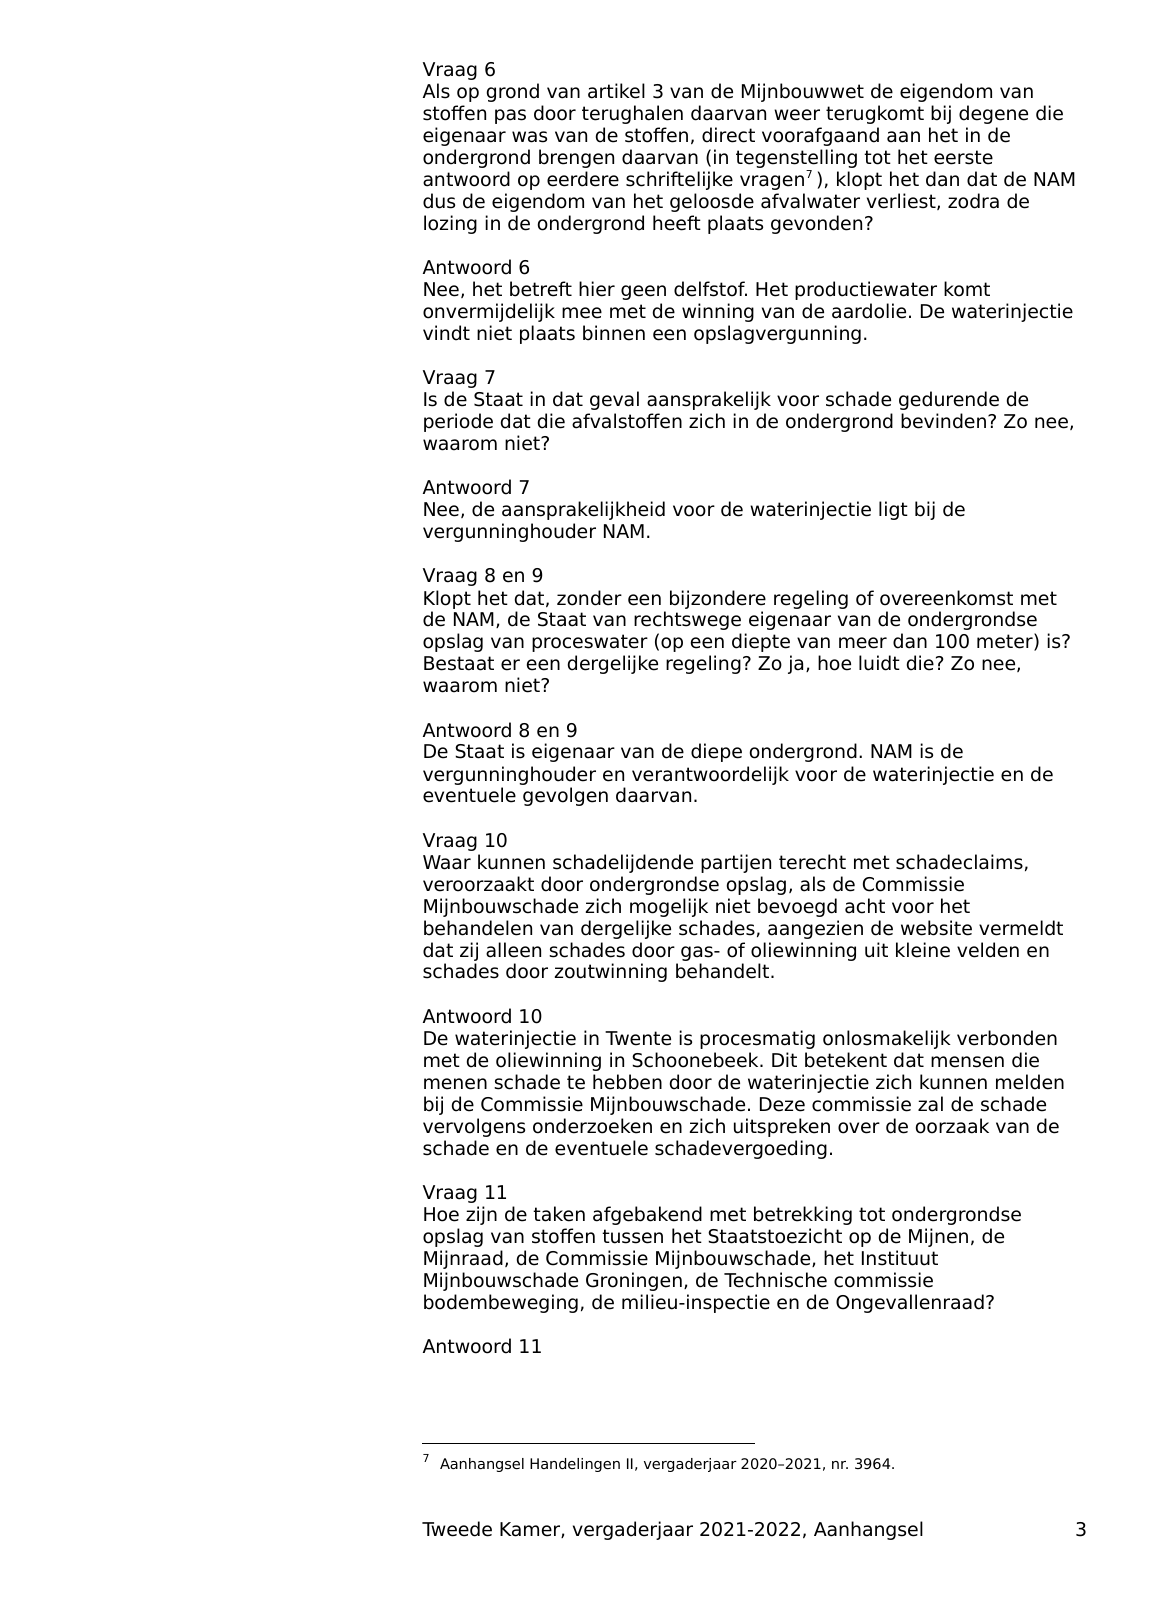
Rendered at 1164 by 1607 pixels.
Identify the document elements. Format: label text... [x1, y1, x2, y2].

text Nee, het betreft hier geen delfstof. Het productiewater komt onvermijdelijk mee met de winning van de aardolie. De waterinjectie vindt niet plaats binnen een opslagvergunning. [422, 279, 1087, 345]
text Antwoord 10 [422, 1006, 1087, 1028]
text Vraag 8 en 9 [422, 565, 1087, 587]
text Vraag 7 [422, 367, 1087, 389]
text Waar kunnen schadelijdende partijen terecht met schadeclaims, veroorzaakt door ondergrondse opslag, als de Commissie Mijnbouwschade zich mogelijk niet bevoegd acht voor het behandelen van dergelijke schades, aangezien de website vermeldt dat zij alleen schades door gas- of oliewinning uit kleine velden en schades door zoutwinning behandelt. [422, 852, 1087, 983]
text Klopt het dat, zonder een bijzondere regeling of overeenkomst met de NAM, de Staat van rechtswege eigenaar van de ondergrondse opslag van proceswater (op een diepte van meer dan 100 meter) is? [422, 587, 1087, 653]
text Hoe zijn de taken afgebakend met betrekking tot ondergrondse opslag van stoffen tussen het Staatstoezicht op de Mijnen, de Mijnraad, de Commissie Mijnbouwschade, het Instituut Mijnbouwschade Groningen, de Technische commissie bodembeweging, de milieu-inspectie en de Ongevallenraad? [422, 1204, 1087, 1313]
text Vraag 11 [422, 1182, 1087, 1204]
text Nee, de aansprakelijkheid voor de waterinjectie ligt bij de vergunninghouder NAM. [422, 499, 1087, 543]
text Is de Staat in dat geval aansprakelijk voor schade gedurende de periode dat die afvalstoffen zich in de ondergrond bevinden? Zo nee, waarom niet? [422, 389, 1087, 455]
text De Staat is eigenaar van de diepe ondergrond. NAM is de vergunninghouder en verantwoordelijk voor de waterinjectie en de eventuele gevolgen daarvan. [422, 741, 1087, 807]
text Vraag 6 [422, 59, 1087, 81]
text Antwoord 7 [422, 477, 1087, 499]
text Vraag 10 [422, 829, 1087, 852]
text Bestaat er een dergelijke regeling? Zo ja, hoe luidt die? Zo nee, waarom niet? [422, 653, 1087, 697]
text De waterinjectie in Twente is procesmatig onlosmakelijk verbonden met de oliewinning in Schoonebeek. Dit betekent dat mensen die menen schade te hebben door de waterinjectie zich kunnen melden bij de Commissie Mijnbouwschade. Deze commissie zal de schade vervolgens onderzoeken en zich uitspreken over de oorzaak van de schade en de eventuele schadevergoeding. [422, 1028, 1087, 1159]
text Antwoord 11 [422, 1336, 1087, 1358]
text Antwoord 8 en 9 [422, 719, 1087, 741]
text Als op grond van artikel 3 van de Mijnbouwwet de eigendom van stoffen pas door terughalen daarvan weer terugkomt bij degene die eigenaar was van de stoffen, direct voorafgaand aan het in de ondergrond brengen daarvan (in tegenstelling tot het eerste antwoord op eerdere schriftelijke vragen), klopt het dan dat de NAM dus de eigendom van het geloosde afvalwater verliest, zodra de lozing in de ondergrond heeft plaats gevonden? [422, 81, 1087, 235]
text Antwoord 6 [422, 257, 1087, 279]
text Aanhangsel Handelingen II, vergaderjaar 2020–2021, nr. 3964. [422, 1452, 1087, 1474]
